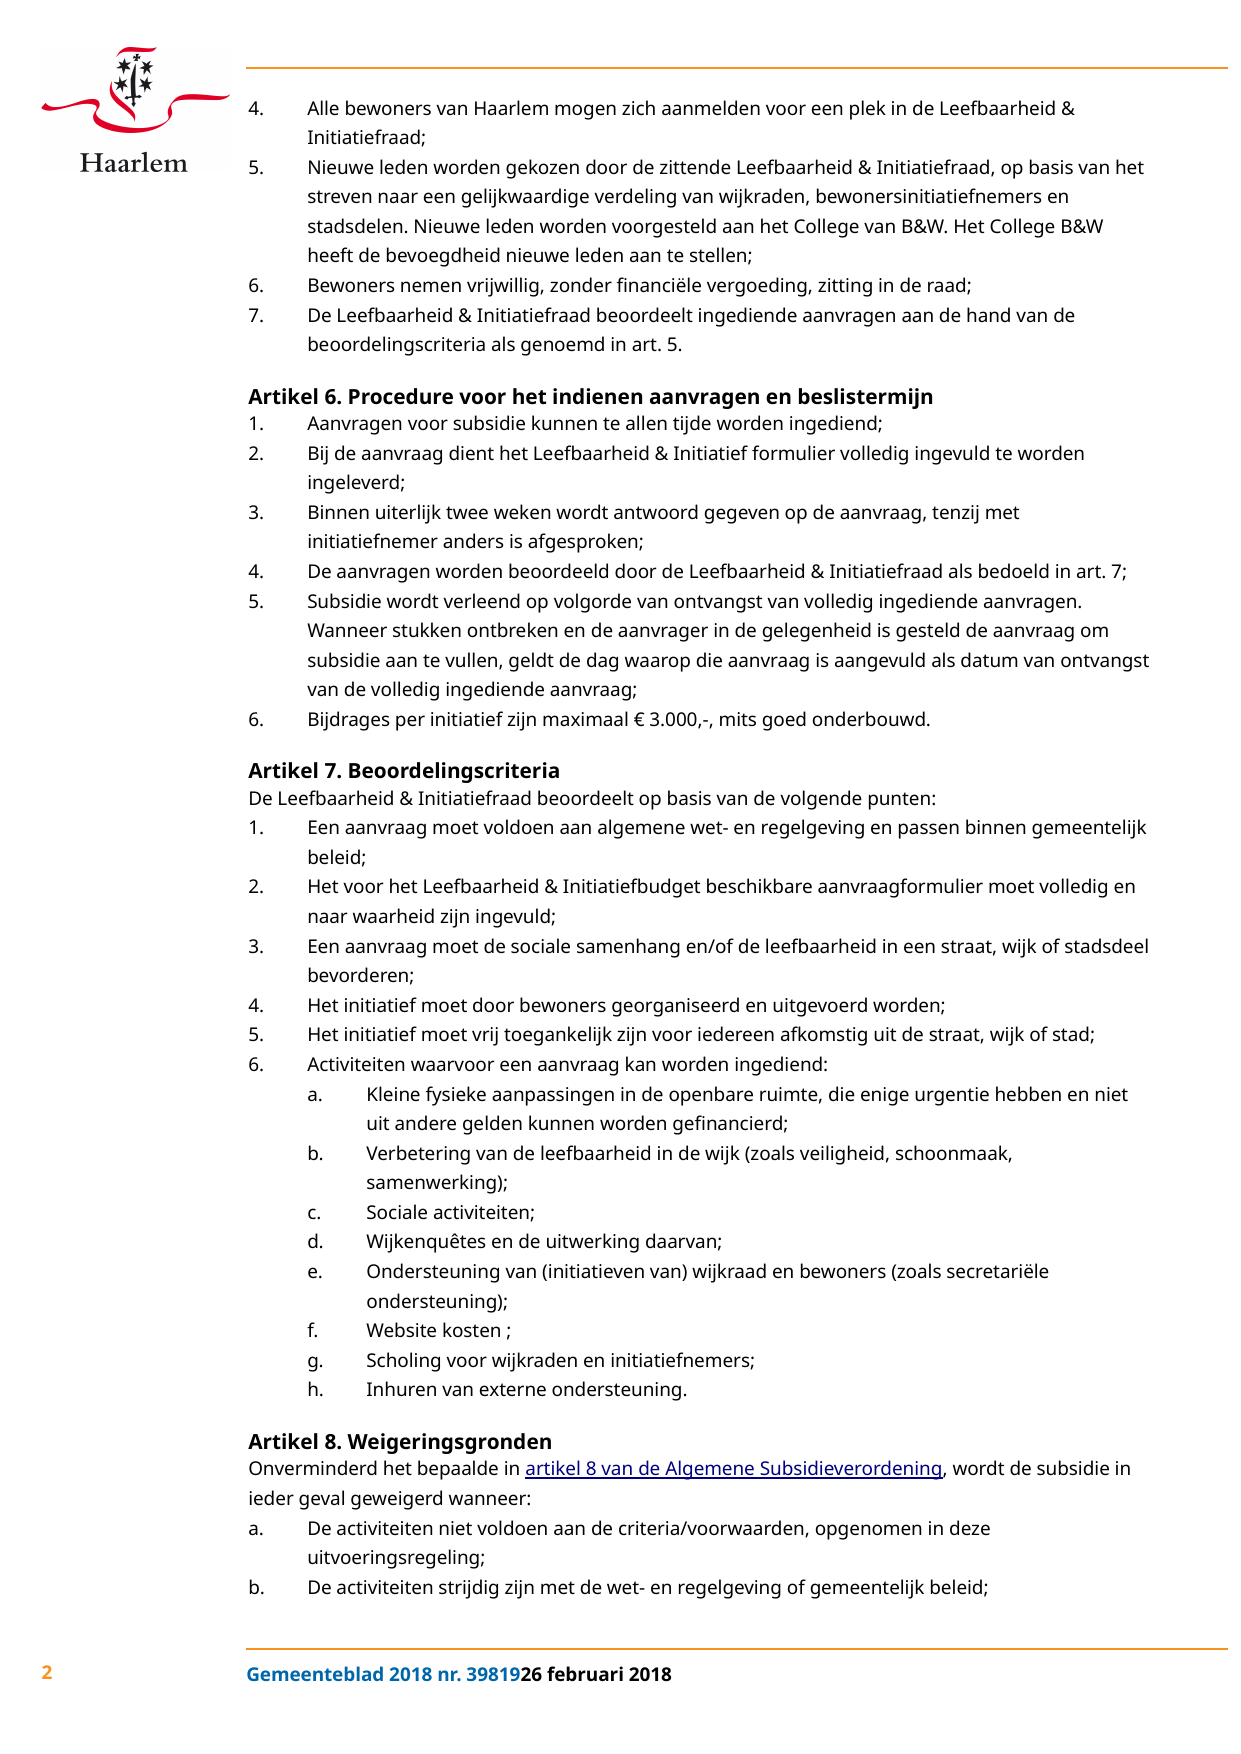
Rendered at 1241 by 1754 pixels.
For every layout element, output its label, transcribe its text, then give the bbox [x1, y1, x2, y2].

list De aanvragen worden beoordeeld door de Leefbaarheid & Initiatiefraad als bedoeld in art. 7; [248, 558, 1152, 584]
list De activiteiten niet voldoen aan de criteria/voorwaarden, opgenomen in deze uitvoeringsregeling; [248, 1515, 1152, 1570]
picture [41, 47, 231, 172]
list Sociale activiteiten; [307, 1199, 1152, 1225]
list Het initiatief moet vrij toegankelijk zijn voor iedereen afkomstig uit de straat, wijk of stad; [248, 1022, 1152, 1047]
list De Leefbaarheid & Initiatiefraad beoordeelt ingediende aanvragen aan de hand van de beoordelingscriteria als genoemd in art. 5. [248, 302, 1152, 357]
list Een aanvraag moet de sociale samenhang en/of de leefbaarheid in een straat, wijk of stadsdeel bevorderen; [248, 933, 1152, 988]
text De Leefbaarheid & Initiatiefraad beoordeelt op basis van de volgende punten: [248, 785, 1152, 811]
list Subsidie wordt verleend op volgorde van ontvangst van volledig ingediende aanvragen. [248, 588, 1152, 613]
list Ondersteuning van (initiatieven van) wijkraad en bewoners (zoals secretariële ondersteuning); [307, 1258, 1152, 1314]
list Het initiatief moet door bewoners georganiseerd en uitgevoerd worden; [248, 992, 1152, 1018]
list Het voor het Leefbaarheid & Initiatiefbudget beschikbare aanvraagformulier moet volledig en naar waarheid zijn ingevuld; [248, 874, 1152, 929]
list Nieuwe leden worden gekozen door de zittende Leefbaarheid & Initiatiefraad, op basis van het streven naar een gelijkwaardige verdeling van wijkraden, bewonersinitiatiefnemers en stadsdelen. Nieuwe leden worden voorgesteld aan het College van B&W. Het College B&W heeft de bevoegdheid nieuwe leden aan te stellen; [248, 154, 1152, 268]
text Artikel 6. Procedure voor het indienen aanvragen en beslistermijn [248, 382, 1152, 410]
text Artikel 8. Weigeringsgronden [248, 1427, 1152, 1456]
list Wijkenquêtes en de uitwerking daarvan; [307, 1229, 1152, 1254]
list Inhuren van externe ondersteuning. [307, 1377, 1152, 1402]
text Artikel 7. Beoordelingscriteria [248, 757, 1152, 785]
list Bewoners nemen vrijwillig, zonder financiële vergoeding, zitting in de raad; [248, 272, 1152, 298]
list Scholing voor wijkraden en initiatiefnemers; [307, 1347, 1152, 1373]
list Wanneer stukken ontbreken en de aanvrager in de gelegenheid is gesteld de aanvraag om subsidie aan te vullen, geldt de dag waarop die aanvraag is aangevuld als datum van ontvangst van de volledig ingediende aanvraag; [248, 617, 1152, 702]
list Kleine fysieke aanpassingen in de openbare ruimte, die enige urgentie hebben en niet uit andere gelden kunnen worden gefinancierd; [307, 1081, 1152, 1136]
list Aanvragen voor subsidie kunnen te allen tijde worden ingediend; [248, 410, 1152, 436]
list Website kosten ; [307, 1317, 1152, 1343]
text Onverminderd het bepaalde in artikel 8 van de Algemene Subsidieverordening, wordt de subsidie in ieder geval geweigerd wanneer: [248, 1456, 1152, 1511]
list Verbetering van de leefbaarheid in de wijk (zoals veiligheid, schoonmaak, samenwerking); [307, 1140, 1152, 1195]
list Bijdrages per initiatief zijn maximaal € 3.000,-, mits goed onderbouwd. [248, 706, 1152, 732]
list Bij de aanvraag dient het Leefbaarheid & Initiatief formulier volledig ingevuld te worden ingeleverd; [248, 440, 1152, 495]
list De activiteiten strijdig zijn met de wet- en regelgeving of gemeentelijk beleid; [248, 1574, 1152, 1599]
list Een aanvraag moet voldoen aan algemene wet- en regelgeving en passen binnen gemeentelijk beleid; [248, 814, 1152, 870]
list Alle bewoners van Haarlem mogen zich aanmelden voor een plek in de Leefbaarheid & Initiatiefraad; [248, 95, 1152, 150]
list Binnen uiterlijk twee weken wordt antwoord gegeven op de aanvraag, tenzij met initiatiefnemer anders is afgesproken; [248, 499, 1152, 554]
list Activiteiten waarvoor een aanvraag kan worden ingediend: [248, 1051, 1152, 1077]
